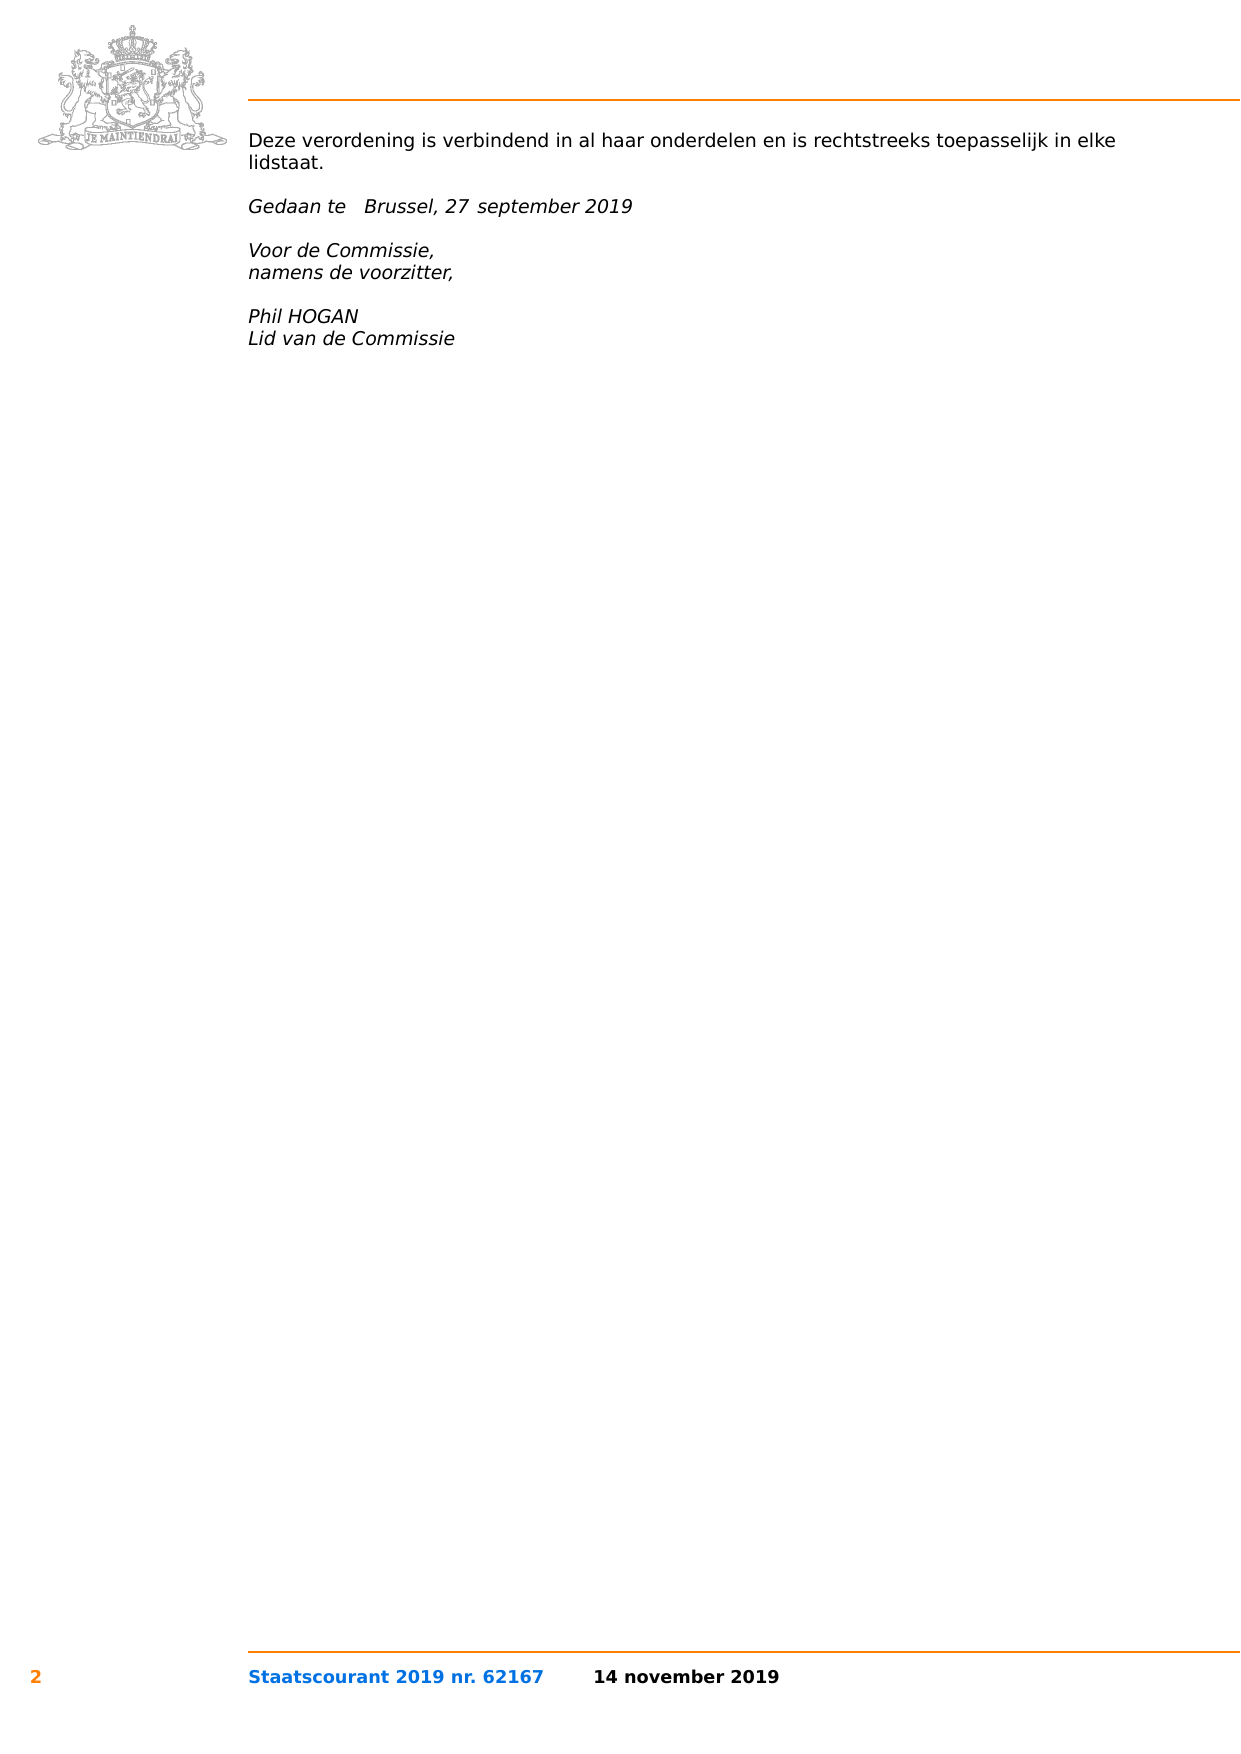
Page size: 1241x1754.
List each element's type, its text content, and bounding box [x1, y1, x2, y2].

text Gedaan te Brussel, 27 september 2019 [248, 196, 1163, 218]
text Deze verordening is verbindend in al haar onderdelen en is rechtstreeks toepasselijk in elke lidstaat. [248, 130, 1163, 174]
text Voor de Commissie, namens de voorzitter, Phil HOGAN Lid van de Commissie [248, 239, 1163, 349]
picture [38, 25, 227, 150]
